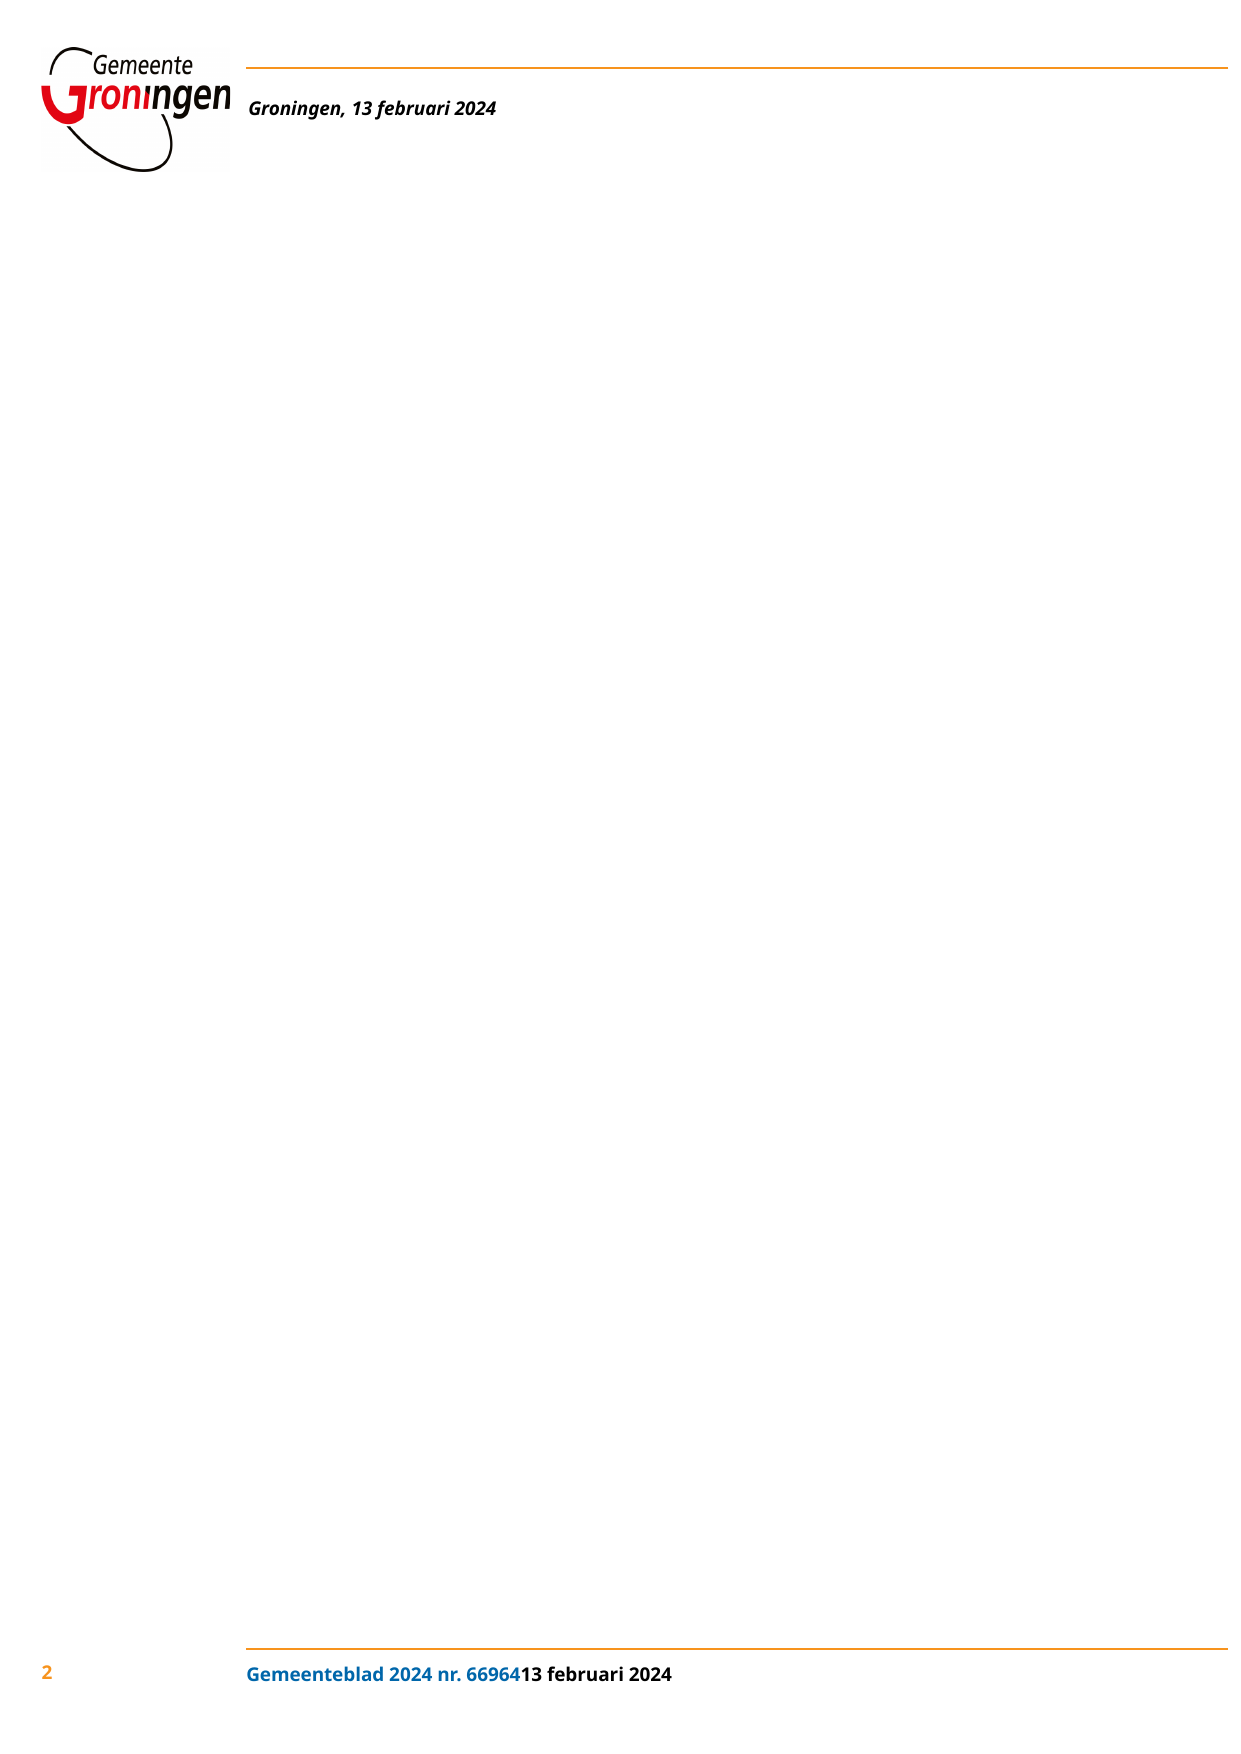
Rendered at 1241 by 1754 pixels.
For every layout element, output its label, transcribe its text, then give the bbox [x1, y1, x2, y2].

text Groningen, 13 februari 2024 [248, 95, 1152, 121]
picture [41, 47, 231, 172]
